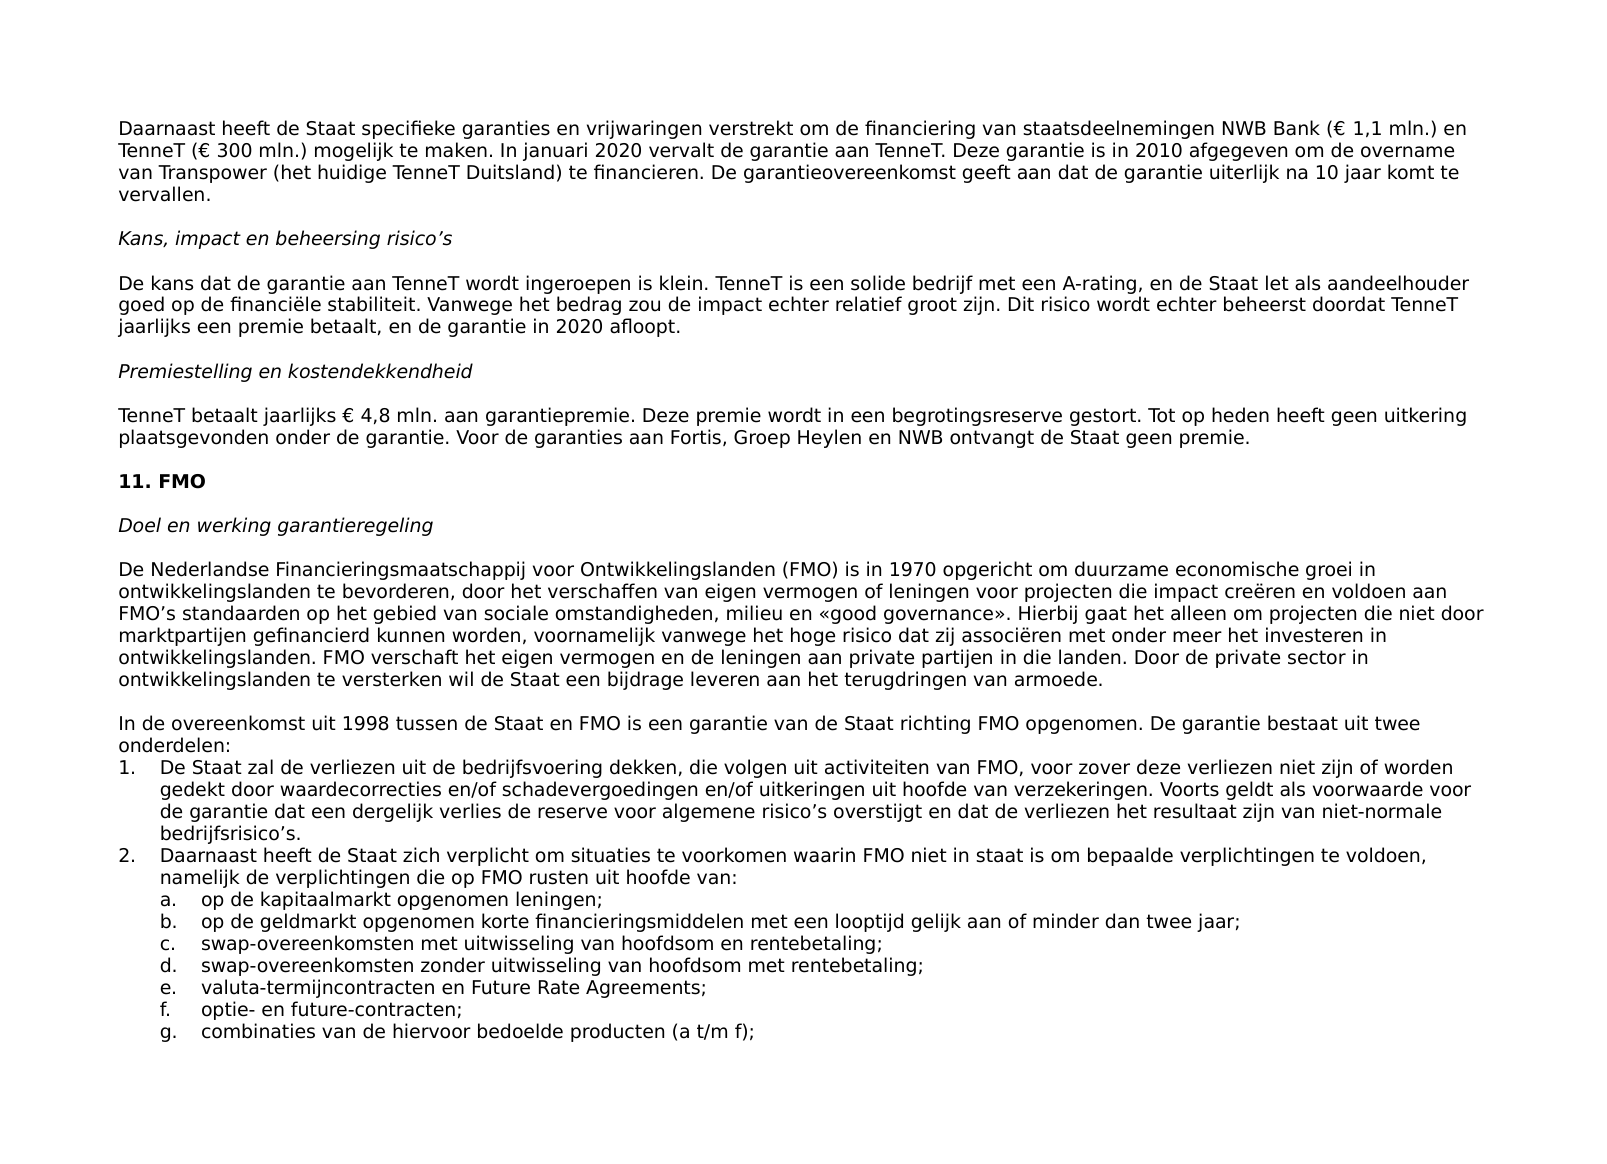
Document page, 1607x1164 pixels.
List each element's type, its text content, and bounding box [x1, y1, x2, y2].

text e. valuta-termijncontracten en Future Rate Agreements; [159, 977, 1488, 999]
text b. op de geldmarkt opgenomen korte financieringsmiddelen met een looptijd gelijk aan of minder dan twee jaar; [159, 911, 1488, 933]
subtitle Kans, impact en beheersing risico’s [118, 228, 1488, 250]
text g. combinaties van de hiervoor bedoelde producten (a t/m f); [159, 1021, 1488, 1043]
subtitle Doel en werking garantieregeling [118, 515, 1488, 537]
text TenneT betaalt jaarlijks € 4,8 mln. aan garantiepremie. Deze premie wordt in een begrotingsreserve gestort. Tot op heden heeft geen uitkering plaatsgevonden onder de garantie. Voor de garanties aan Fortis, Groep Heylen en NWB ontvangt de Staat geen premie. [118, 405, 1488, 449]
text f. optie- en future-contracten; [159, 999, 1488, 1021]
text De kans dat de garantie aan TenneT wordt ingeroepen is klein. TenneT is een solide bedrijf met een A-rating, en de Staat let als aandeelhouder goed op de financiële stabiliteit. Vanwege het bedrag zou de impact echter relatief groot zijn. Dit risico wordt echter beheerst doordat TenneT jaarlijks een premie betaalt, en de garantie in 2020 afloopt. [118, 272, 1488, 338]
text d. swap-overeenkomsten zonder uitwisseling van hoofdsom met rentebetaling; [159, 955, 1488, 977]
text In de overeenkomst uit 1998 tussen de Staat en FMO is een garantie van de Staat richting FMO opgenomen. De garantie bestaat uit twee onderdelen: [118, 713, 1488, 757]
subtitle Premiestelling en kostendekkendheid [118, 361, 1488, 382]
subtitle 11. FMO [118, 471, 1488, 493]
text c. swap-overeenkomsten met uitwisseling van hoofdsom en rentebetaling; [159, 933, 1488, 955]
text a. op de kapitaalmarkt opgenomen leningen; [159, 889, 1488, 911]
text 1. De Staat zal de verliezen uit de bedrijfsvoering dekken, die volgen uit activiteiten van FMO, voor zover deze verliezen niet zijn of worden gedekt door waardecorrecties en/of schadevergoedingen en/of uitkeringen uit hoofde van verzekeringen. Voorts geldt als voorwaarde voor de garantie dat een dergelijk verlies de reserve voor algemene risico’s overstijgt en dat de verliezen het resultaat zijn van niet-normale bedrijfsrisico’s. [118, 757, 1488, 845]
text Daarnaast heeft de Staat specifieke garanties en vrijwaringen verstrekt om de financiering van staatsdeelnemingen NWB Bank (€ 1,1 mln.) en TenneT (€ 300 mln.) mogelijk te maken. In januari 2020 vervalt de garantie aan TenneT. Deze garantie is in 2010 afgegeven om de overname van Transpower (het huidige TenneT Duitsland) te financieren. De garantieovereenkomst geeft aan dat de garantie uiterlijk na 10 jaar komt te vervallen. [118, 118, 1488, 206]
text De Nederlandse Financieringsmaatschappij voor Ontwikkelingslanden (FMO) is in 1970 opgericht om duurzame economische groei in ontwikkelingslanden te bevorderen, door het verschaffen van eigen vermogen of leningen voor projecten die impact creëren en voldoen aan FMO’s standaarden op het gebied van sociale omstandigheden, milieu en «good governance». Hierbij gaat het alleen om projecten die niet door marktpartijen gefinancierd kunnen worden, voornamelijk vanwege het hoge risico dat zij associëren met onder meer het investeren in ontwikkelingslanden. FMO verschaft het eigen vermogen en de leningen aan private partijen in die landen. Door de private sector in ontwikkelingslanden te versterken wil de Staat een bijdrage leveren aan het terugdringen van armoede. [118, 559, 1488, 691]
text 2. Daarnaast heeft de Staat zich verplicht om situaties te voorkomen waarin FMO niet in staat is om bepaalde verplichtingen te voldoen, namelijk de verplichtingen die op FMO rusten uit hoofde van: [118, 845, 1488, 889]
